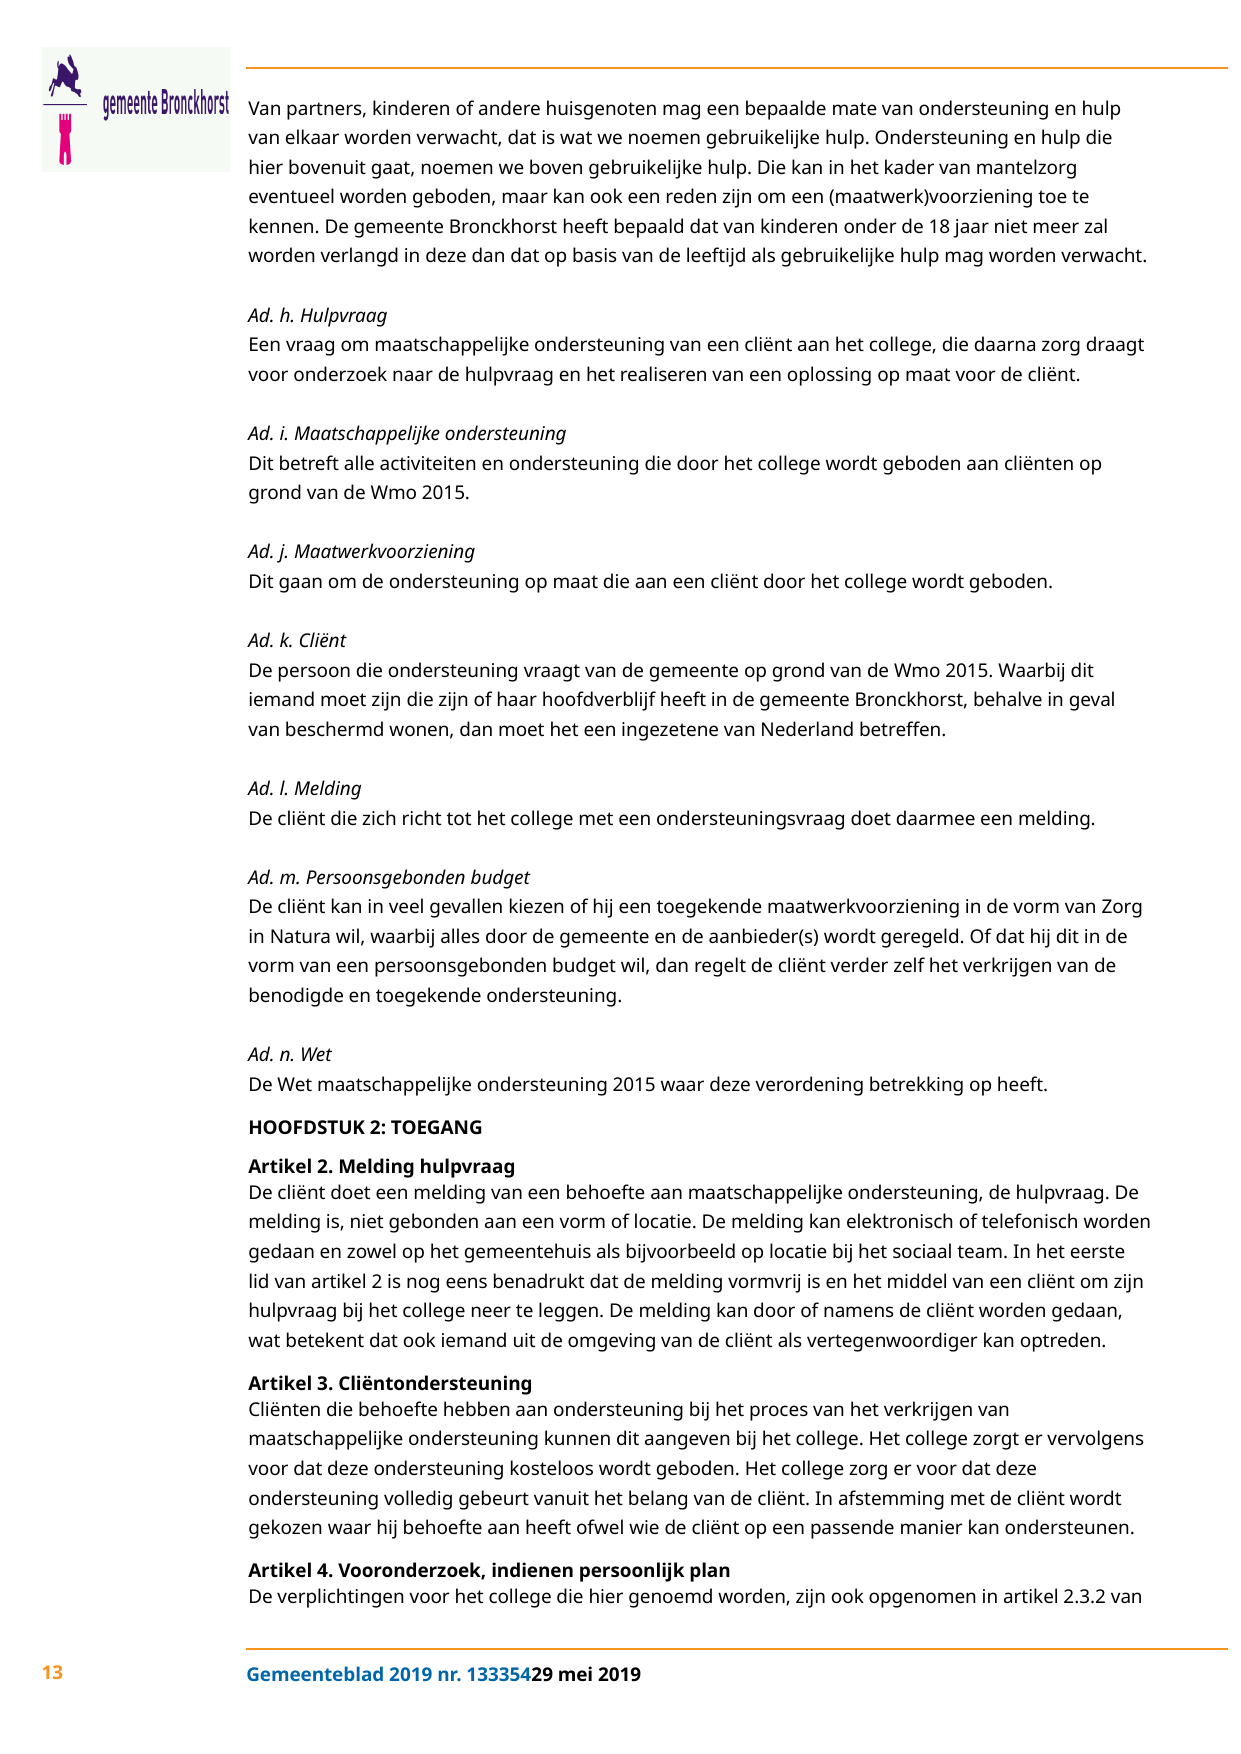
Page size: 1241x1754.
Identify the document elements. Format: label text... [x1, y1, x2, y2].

text De verplichtingen voor het college die hier genoemd worden, zijn ook opgenomen in artikel 2.3.2 van [248, 1583, 1152, 1609]
text Artikel 4. Vooronderzoek, indienen persoonlijk plan [248, 1557, 1152, 1583]
text Dit betreft alle activiteiten en ondersteuning die door het college wordt geboden aan cliënten op grond van de Wmo 2015. [248, 450, 1152, 505]
text Ad. j. Maatwerkvoorziening [248, 538, 1152, 564]
text HOOFDSTUK 2: TOEGANG [248, 1114, 1152, 1140]
text Artikel 2. Melding hulpvraag [248, 1153, 1152, 1179]
text De Wet maatschappelijke ondersteuning 2015 waar deze verordening betrekking op heeft. [248, 1071, 1152, 1097]
picture [41, 47, 231, 172]
text Artikel 3. Cliëntondersteuning [248, 1370, 1152, 1396]
text Cliënten die behoefte hebben aan ondersteuning bij het proces van het verkrijgen van maatschappelijke ondersteuning kunnen dit aangeven bij het college. Het college zorgt er vervolgens voor dat deze ondersteuning kosteloos wordt geboden. Het college zorg er voor dat deze ondersteuning volledig gebeurt vanuit het belang van de cliënt. In afstemming met de cliënt wordt gekozen waar hij behoefte aan heeft ofwel wie de cliënt op een passende manier kan ondersteunen. [248, 1396, 1152, 1540]
text Ad. l. Melding [248, 775, 1152, 801]
text Ad. m. Persoonsgebonden budget [248, 864, 1152, 890]
text De persoon die ondersteuning vraagt van de gemeente op grond van de Wmo 2015. Waarbij dit iemand moet zijn die zijn of haar hoofdverblijf heeft in de gemeente Bronckhorst, behalve in geval van beschermd wonen, dan moet het een ingezetene van Nederland betreffen. [248, 657, 1152, 742]
text Van partners, kinderen of andere huisgenoten mag een bepaalde mate van ondersteuning en hulp van elkaar worden verwacht, dat is wat we noemen gebruikelijke hulp. Ondersteuning en hulp die hier bovenuit gaat, noemen we boven gebruikelijke hulp. Die kan in het kader van mantelzorg eventueel worden geboden, maar kan ook een reden zijn om een (maatwerk)voorziening toe te kennen. De gemeente Bronckhorst heeft bepaald dat van kinderen onder de 18 jaar niet meer zal worden verlangd in deze dan dat op basis van de leeftijd als gebruikelijke hulp mag worden verwacht. [248, 95, 1152, 268]
text Ad. i. Maatschappelijke ondersteuning [248, 420, 1152, 446]
text Dit gaan om de ondersteuning op maat die aan een cliënt door het college wordt geboden. [248, 568, 1152, 594]
text De cliënt kan in veel gevallen kiezen of hij een toegekende maatwerkvoorziening in de vorm van Zorg in Natura wil, waarbij alles door de gemeente en de aanbieder(s) wordt geregeld. Of dat hij dit in de vorm van een persoonsgebonden budget wil, dan regelt de cliënt verder zelf het verkrijgen van de benodigde en toegekende ondersteuning. [248, 893, 1152, 1008]
text De cliënt doet een melding van een behoefte aan maatschappelijke ondersteuning, de hulpvraag. De melding is, niet gebonden aan een vorm of locatie. De melding kan elektronisch of telefonisch worden gedaan en zowel op het gemeentehuis als bijvoorbeeld op locatie bij het sociaal team. In het eerste lid van artikel 2 is nog eens benadrukt dat de melding vormvrij is en het middel van een cliënt om zijn hulpvraag bij het college neer te leggen. De melding kan door of namens de cliënt worden gedaan, wat betekent dat ook iemand uit de omgeving van de cliënt als vertegenwoordiger kan optreden. [248, 1179, 1152, 1353]
text Een vraag om maatschappelijke ondersteuning van een cliënt aan het college, die daarna zorg draagt voor onderzoek naar de hulpvraag en het realiseren van een oplossing op maat voor de cliënt. [248, 331, 1152, 387]
text Ad. k. Cliënt [248, 627, 1152, 653]
text De cliënt die zich richt tot het college met een ondersteuningsvraag doet daarmee een melding. [248, 805, 1152, 831]
text Ad. h. Hulpvraag [248, 302, 1152, 328]
text Ad. n. Wet [248, 1041, 1152, 1067]
